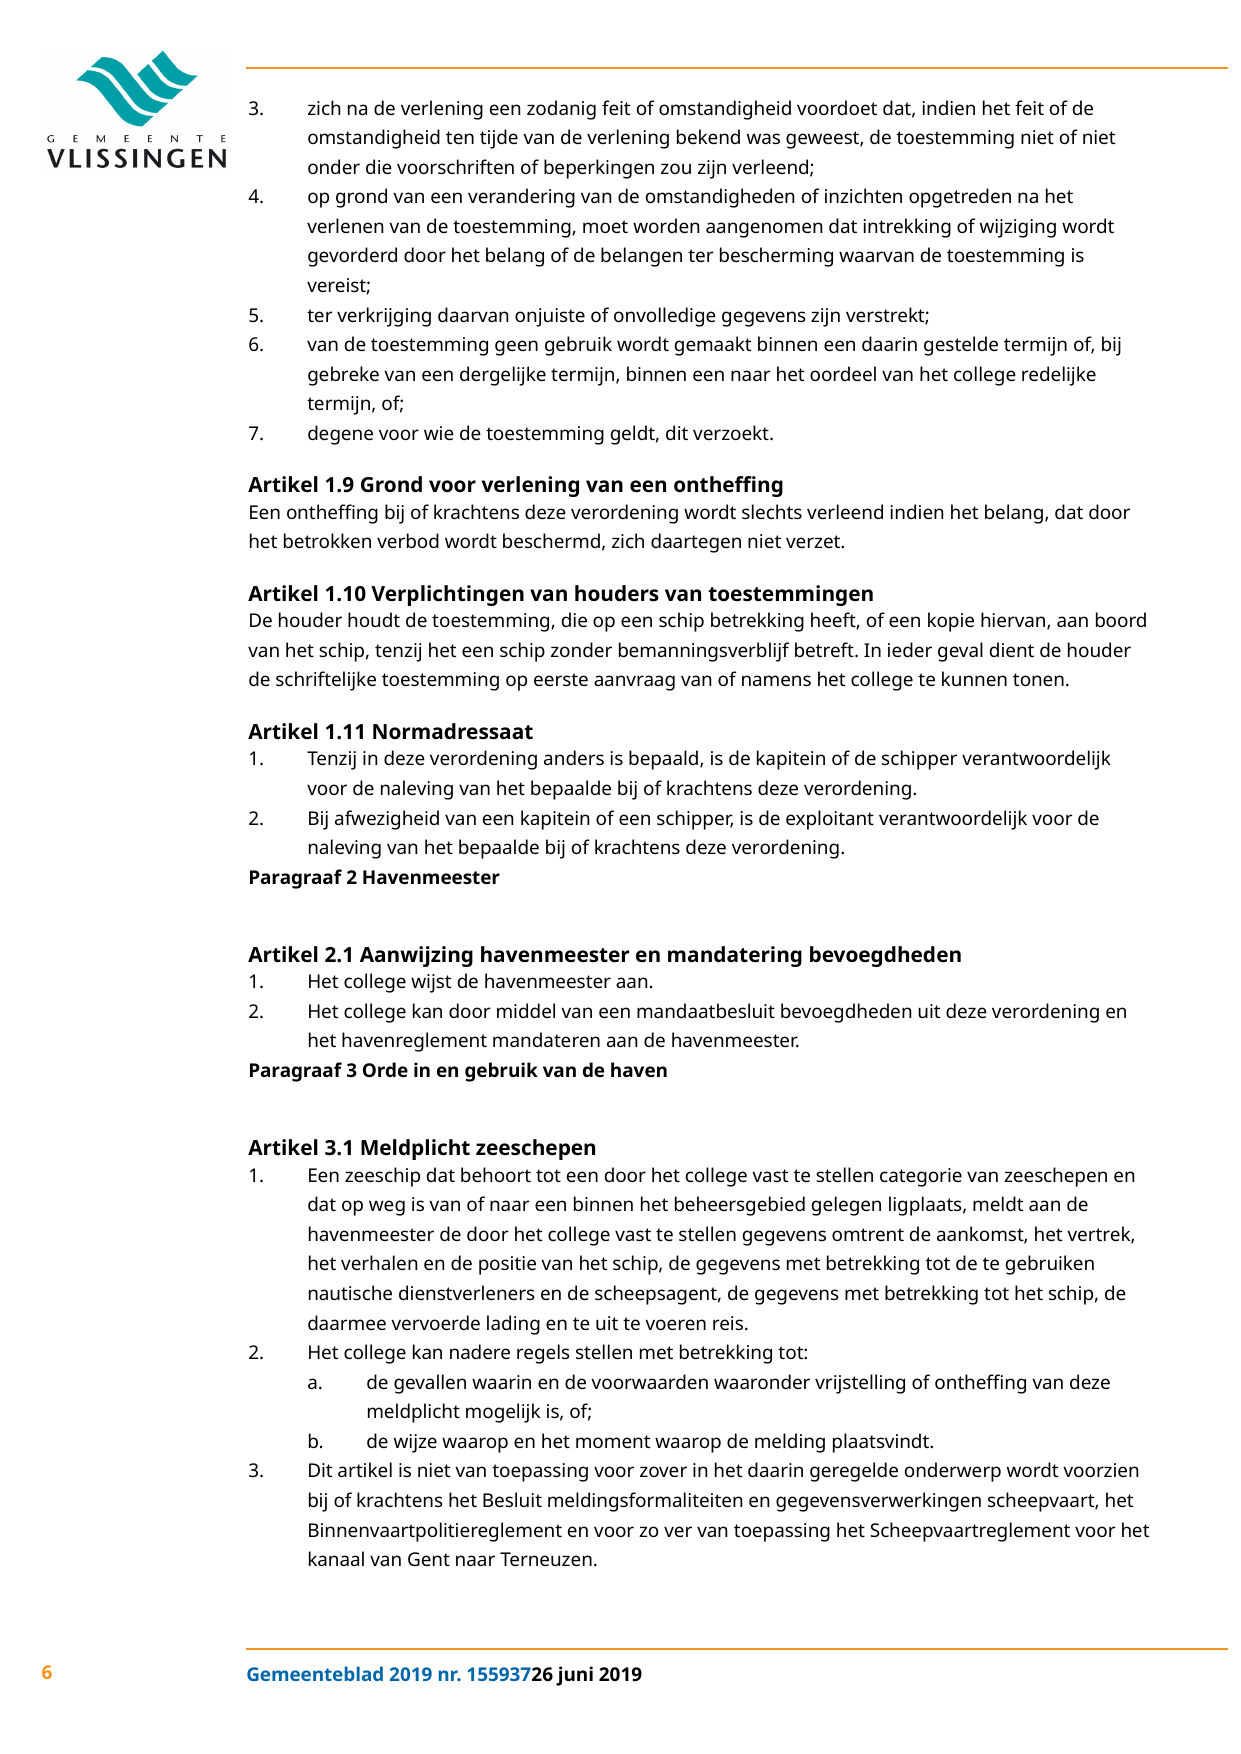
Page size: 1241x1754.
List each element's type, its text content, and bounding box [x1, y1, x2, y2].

list Dit artikel is niet van toepassing voor zover in het daarin geregelde onderwerp wordt voorzien bij of krachtens het Besluit meldingsformaliteiten en gegevensverwerkingen scheepvaart, het Binnenvaartpolitiereglement en voor zo ver van toepassing het Scheepvaartreglement voor het kanaal van Gent naar Terneuzen. [248, 1458, 1152, 1572]
list Het college wijst de havenmeester aan. [248, 968, 1152, 994]
list op grond van een verandering van de omstandigheden of inzichten opgetreden na het verlenen van de toestemming, moet worden aangenomen dat intrekking of wijziging wordt gevorderd door het belang of de belangen ter bescherming waarvan de toestemming is vereist; [248, 183, 1152, 298]
list de wijze waarop en het moment waarop de melding plaatsvindt. [307, 1428, 1152, 1454]
list van de toestemming geen gebruik wordt gemaakt binnen een daarin gestelde termijn of, bij gebreke van een dergelijke termijn, binnen een naar het oordeel van het college redelijke termijn, of; [248, 331, 1152, 416]
text Een ontheffing bij of krachtens deze verordening wordt slechts verleend indien het belang, dat door het betrokken verbod wordt beschermd, zich daartegen niet verzet. [248, 499, 1152, 554]
text Artikel 1.10 Verplichtingen van houders van toestemmingen [248, 579, 1152, 607]
list degene voor wie de toestemming geldt, dit verzoekt. [248, 420, 1152, 446]
text Artikel 2.1 Aanwijzing havenmeester en mandatering bevoegdheden [248, 940, 1152, 968]
list Bij afwezigheid van een kapitein of een schipper, is de exploitant verantwoordelijk voor de naleving van het bepaalde bij of krachtens deze verordening. [248, 805, 1152, 860]
text Artikel 3.1 Meldplicht zeeschepen [248, 1133, 1152, 1162]
text Paragraaf 2 Havenmeester [248, 864, 1152, 889]
text Artikel 1.9 Grond voor verlening van een ontheffing [248, 471, 1152, 499]
list Tenzij in deze verordening anders is bepaald, is de kapitein of de schipper verantwoordelijk voor de naleving van het bepaalde bij of krachtens deze verordening. [248, 746, 1152, 801]
text De houder houdt de toestemming, die op een schip betrekking heeft, of een kopie hiervan, aan boord van het schip, tenzij het een schip zonder bemanningsverblijf betreft. In ieder geval dient de houder de schriftelijke toestemming op eerste aanvraag van of namens het college te kunnen tonen. [248, 607, 1152, 692]
text Artikel 1.11 Normadressaat [248, 717, 1152, 746]
list Het college kan nadere regels stellen met betrekking tot: [248, 1339, 1152, 1365]
list ter verkrijging daarvan onjuiste of onvolledige gegevens zijn verstrekt; [248, 302, 1152, 328]
list de gevallen waarin en de voorwaarden waaronder vrijstelling of ontheffing van deze meldplicht mogelijk is, of; [307, 1369, 1152, 1424]
list Een zeeschip dat behoort tot een door het college vast te stellen categorie van zeeschepen en dat op weg is van of naar een binnen het beheersgebied gelegen ligplaats, meldt aan de havenmeester de door het college vast te stellen gegevens omtrent de aankomst, het vertrek, het verhalen en de positie van het schip, de gegevens met betrekking tot de te gebruiken nautische dienstverleners en de scheepsagent, de gegevens met betrekking tot het schip, de daarmee vervoerde lading en te uit te voeren reis. [248, 1162, 1152, 1335]
list Het college kan door middel van een mandaatbesluit bevoegdheden uit deze verordening en het havenreglement mandateren aan de havenmeester. [248, 998, 1152, 1053]
picture [41, 47, 231, 172]
text Paragraaf 3 Orde in en gebruik van de haven [248, 1057, 1152, 1083]
list zich na de verlening een zodanig feit of omstandigheid voordoet dat, indien het feit of de omstandigheid ten tijde van de verlening bekend was geweest, de toestemming niet of niet onder die voorschriften of beperkingen zou zijn verleend; [248, 95, 1152, 180]
